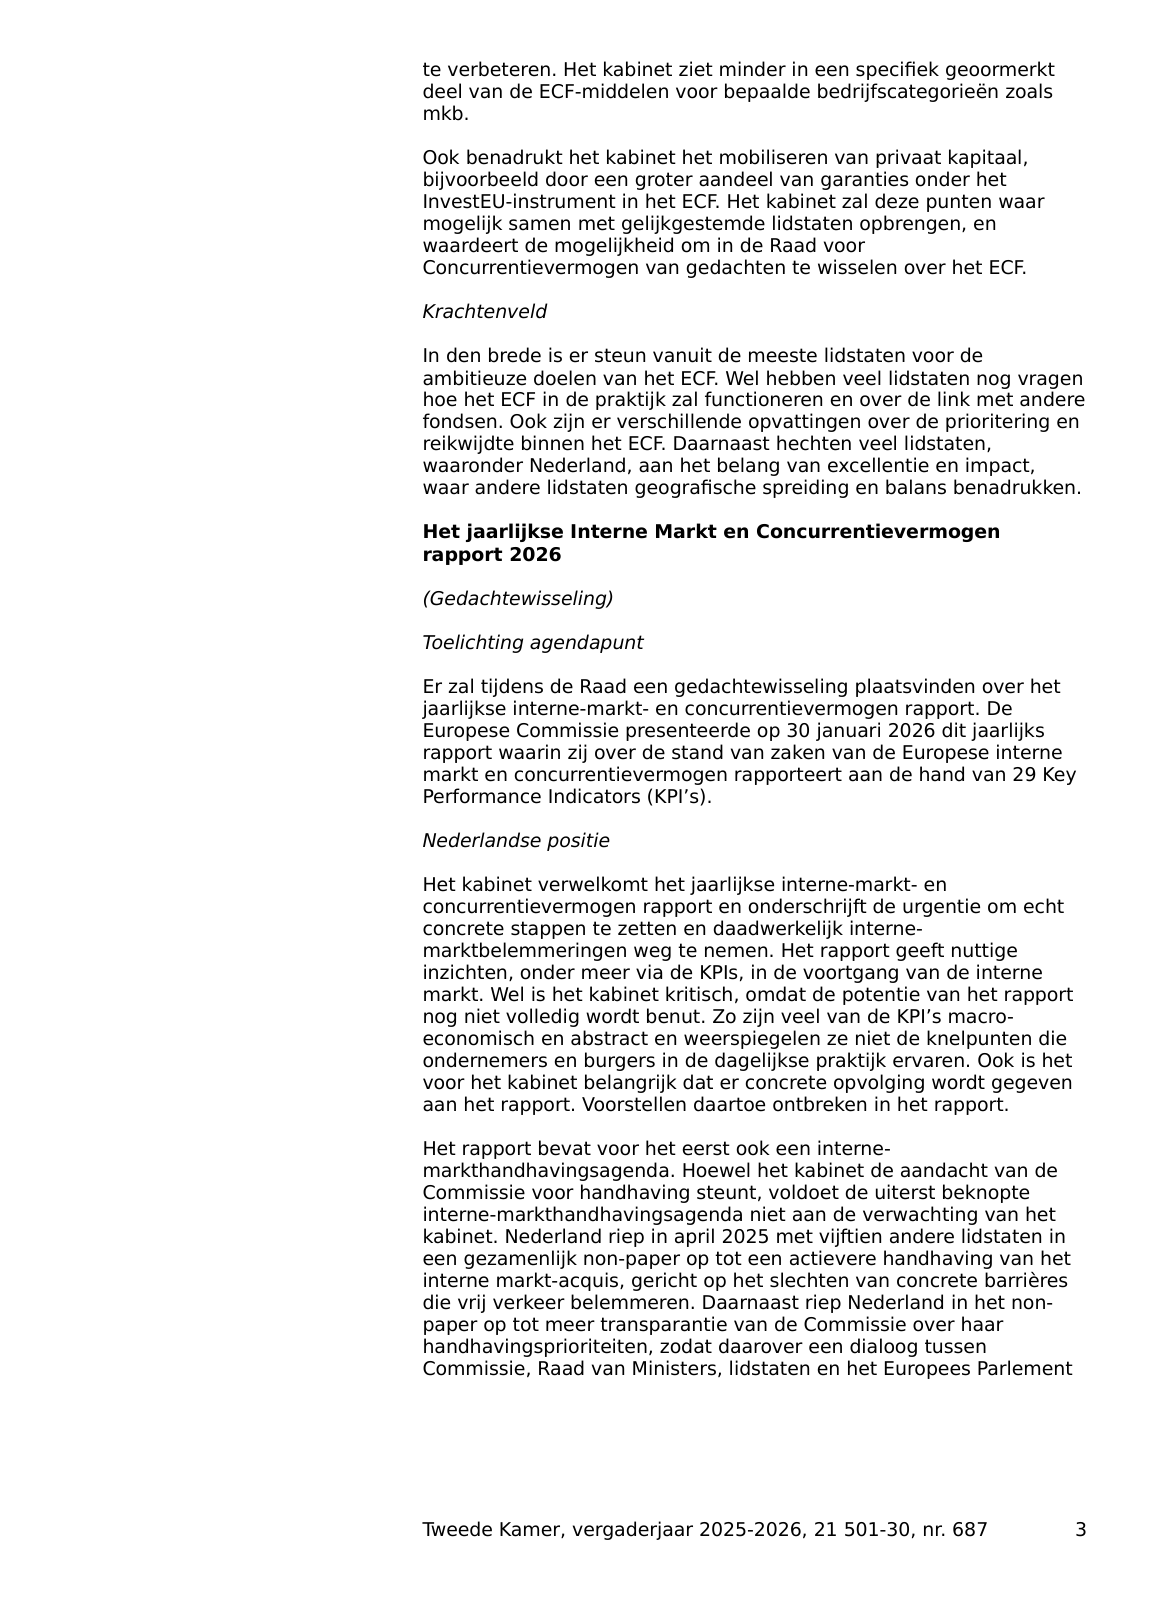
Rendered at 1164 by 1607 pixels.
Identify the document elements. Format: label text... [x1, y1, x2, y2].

text te verbeteren. Het kabinet ziet minder in een specifiek geoormerkt deel van de ECF-middelen voor bepaalde bedrijfscategorieën zoals mkb. [422, 59, 1087, 125]
text (Gedachtewisseling) [422, 588, 1087, 609]
text In den brede is er steun vanuit de meeste lidstaten voor de ambitieuze doelen van het ECF. Wel hebben veel lidstaten nog vragen hoe het ECF in de praktijk zal functioneren en over de link met andere fondsen. Ook zijn er verschillende opvattingen over de prioritering en reikwijdte binnen het ECF. Daarnaast hechten veel lidstaten, waaronder Nederland, aan het belang van excellentie en impact, waar andere lidstaten geografische spreiding en balans benadrukken. [422, 345, 1087, 499]
text Ook benadrukt het kabinet het mobiliseren van privaat kapitaal, bijvoorbeeld door een groter aandeel van garanties onder het InvestEU-instrument in het ECF. Het kabinet zal deze punten waar mogelijk samen met gelijkgestemde lidstaten opbrengen, en waardeert de mogelijkheid om in de Raad voor Concurrentievermogen van gedachten te wisselen over het ECF. [422, 147, 1087, 279]
subtitle Krachtenveld [422, 301, 1087, 323]
text Er zal tijdens de Raad een gedachtewisseling plaatsvinden over het jaarlijkse interne-markt- en concurrentievermogen rapport. De Europese Commissie presenteerde op 30 januari 2026 dit jaarlijks rapport waarin zij over de stand van zaken van de Europese interne markt en concurrentievermogen rapporteert aan de hand van 29 Key Performance Indicators (KPI’s). [422, 676, 1087, 808]
subtitle Nederlandse positie [422, 830, 1087, 852]
text Het rapport bevat voor het eerst ook een interne-markthandhavingsagenda. Hoewel het kabinet de aandacht van de Commissie voor handhaving steunt, voldoet de uiterst beknopte interne-markthandhavingsagenda niet aan de verwachting van het kabinet. Nederland riep in april 2025 met vijftien andere lidstaten in een gezamenlijk non-paper op tot een actievere handhaving van het interne markt-acquis, gericht op het slechten van concrete barrières die vrij verkeer belemmeren. Daarnaast riep Nederland in het non-paper op tot meer transparantie van de Commissie over haar handhavingsprioriteiten, zodat daarover een dialoog tussen Commissie, Raad van Ministers, lidstaten en het Europees Parlement [422, 1138, 1087, 1402]
subtitle Het jaarlijkse Interne Markt en Concurrentievermogen rapport 2026 [422, 521, 1087, 565]
subtitle Toelichting agendapunt [422, 632, 1087, 654]
text Het kabinet verwelkomt het jaarlijkse interne-markt- en concurrentievermogen rapport en onderschrijft de urgentie om echt concrete stappen te zetten en daadwerkelijk interne-marktbelemmeringen weg te nemen. Het rapport geeft nuttige inzichten, onder meer via de KPIs, in de voortgang van de interne markt. Wel is het kabinet kritisch, omdat de potentie van het rapport nog niet volledig wordt benut. Zo zijn veel van de KPI’s macro-economisch en abstract en weerspiegelen ze niet de knelpunten die ondernemers en burgers in de dagelijkse praktijk ervaren. Ook is het voor het kabinet belangrijk dat er concrete opvolging wordt gegeven aan het rapport. Voorstellen daartoe ontbreken in het rapport. [422, 874, 1087, 1116]
